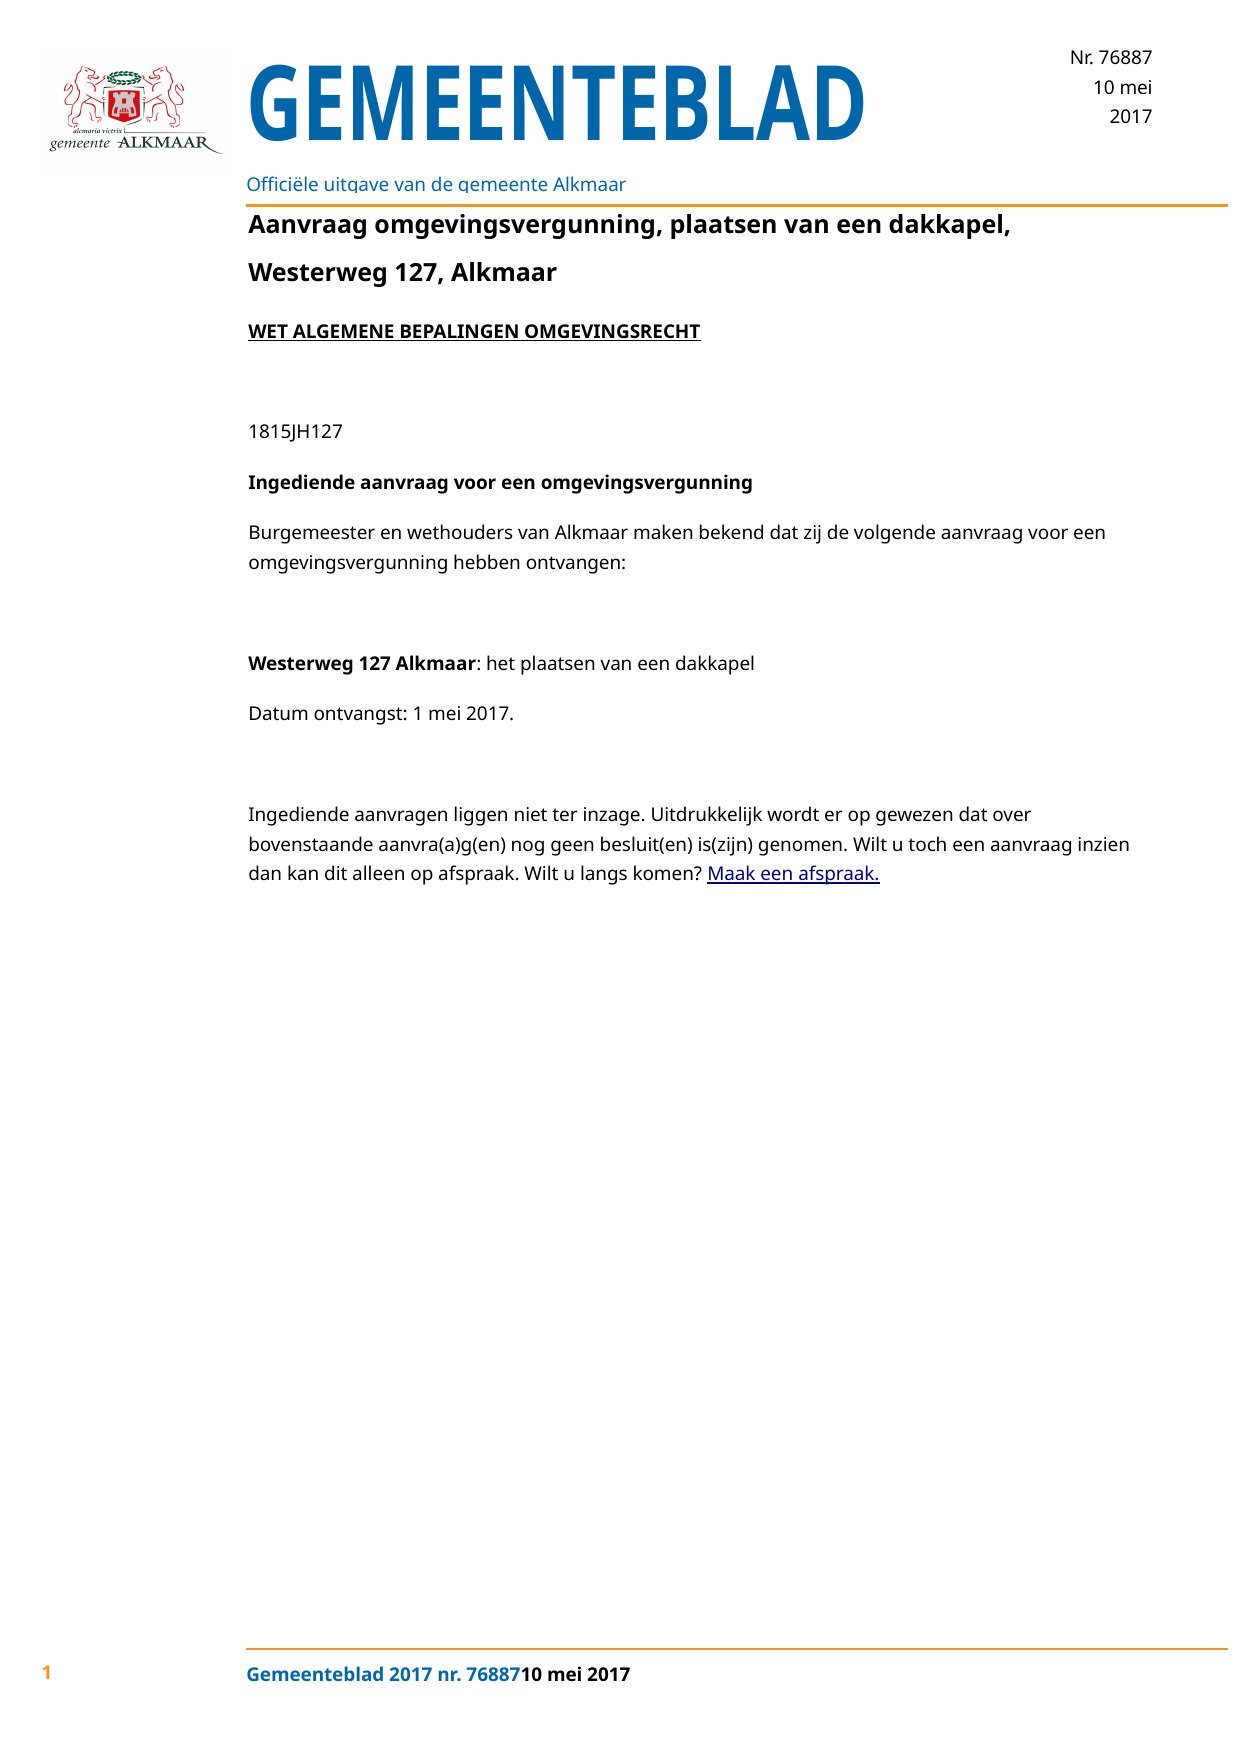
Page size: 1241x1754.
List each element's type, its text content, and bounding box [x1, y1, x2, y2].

text Datum ontvangst: 1 mei 2017. [248, 700, 1152, 726]
picture [41, 47, 231, 172]
text Aanvraag omgevingsvergunning, plaatsen van een dakkapel, Westerweg 127, Alkmaar [248, 207, 1152, 288]
text Burgemeester en wethouders van Alkmaar maken bekend dat zij de volgende aanvraag voor een omgevingsvergunning hebben ontvangen: [248, 519, 1152, 575]
text Ingediende aanvragen liggen niet ter inzage. Uitdrukkelijk wordt er op gewezen dat over bovenstaande aanvra(a)g(en) nog geen besluit(en) is(zijn) genomen. Wilt u toch een aanvraag inzien dan kan dit alleen op afspraak. Wilt u langs komen? Maak een afspraak. [248, 801, 1152, 886]
text WET ALGEMENE BEPALINGEN OMGEVINGSRECHT [248, 318, 1152, 344]
text Ingediende aanvraag voor een omgevingsvergunning [248, 469, 1152, 495]
text 1815JH127 [248, 419, 1152, 444]
text Westerweg 127 Alkmaar: het plaatsen van een dakkapel [248, 650, 1152, 676]
